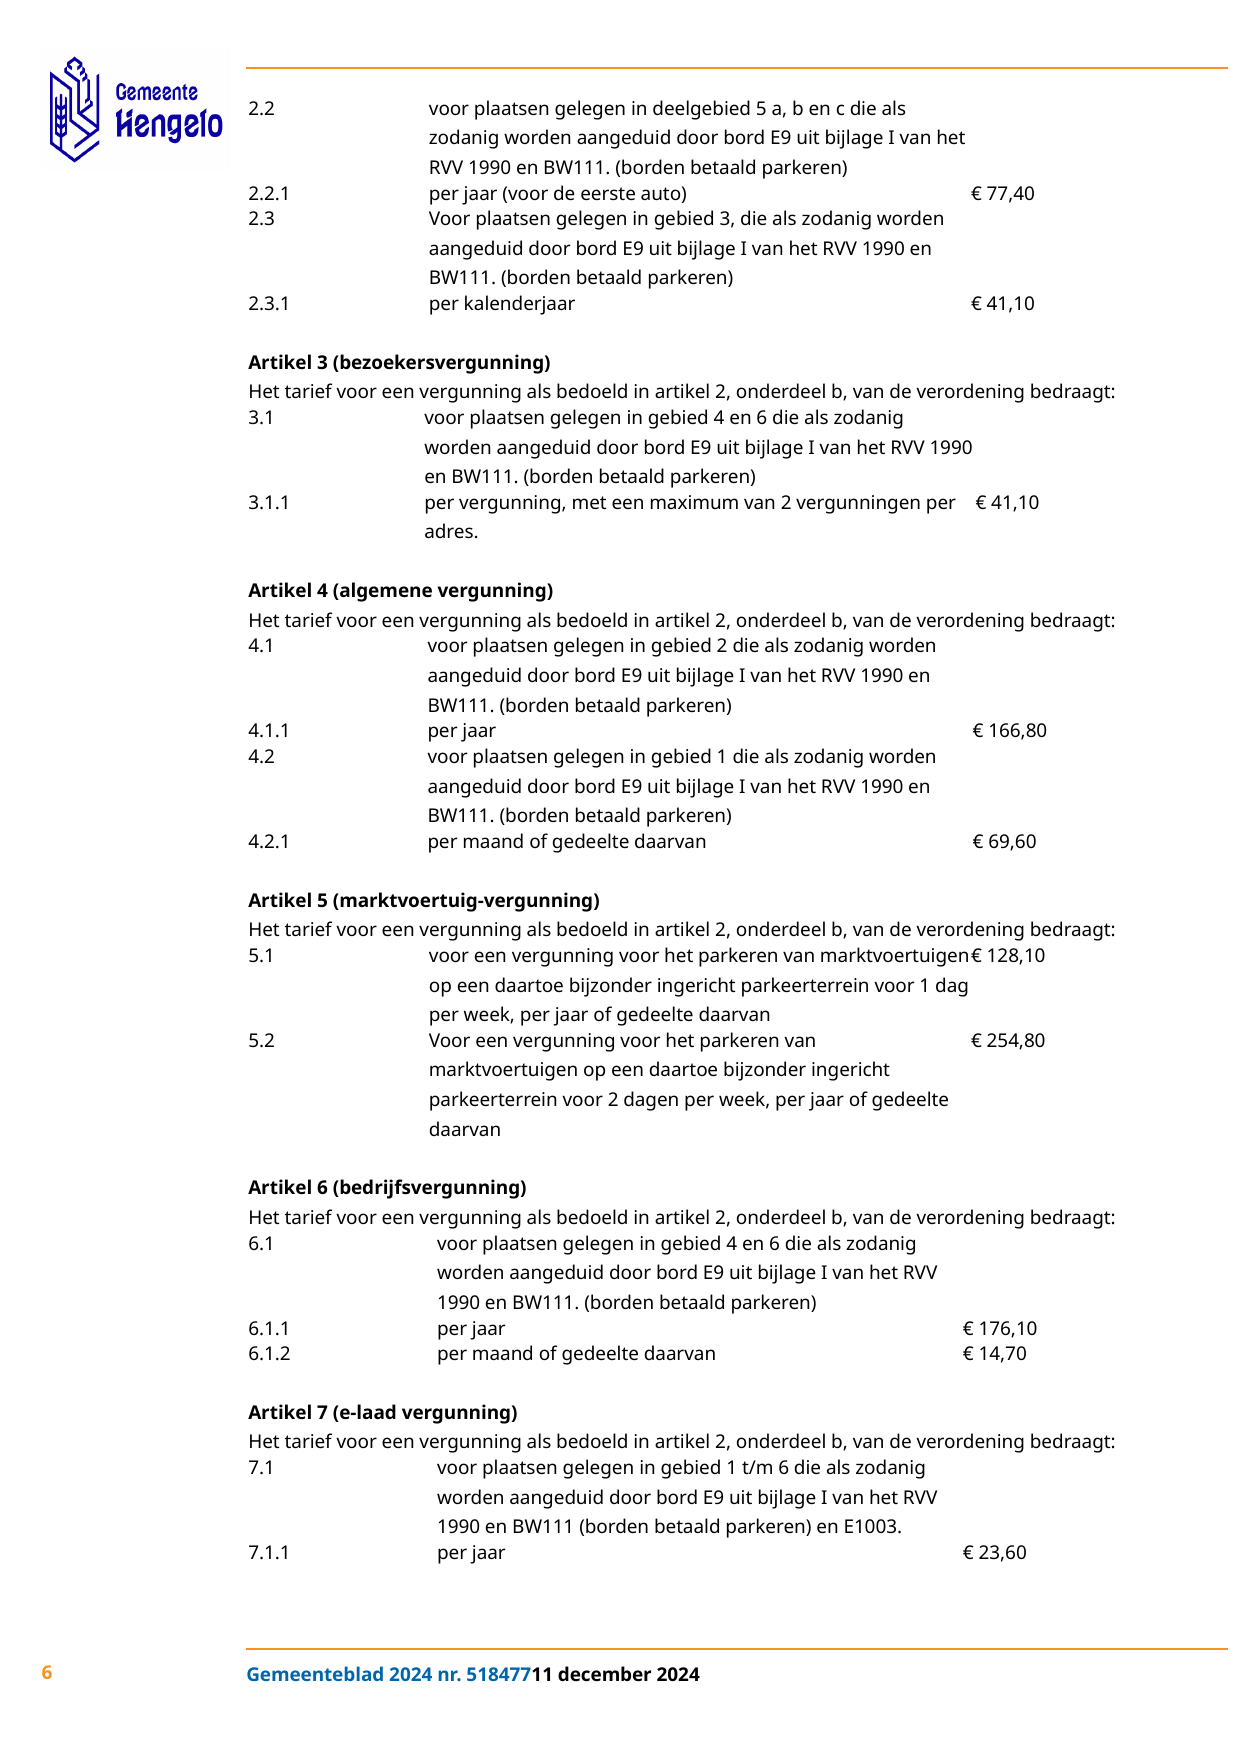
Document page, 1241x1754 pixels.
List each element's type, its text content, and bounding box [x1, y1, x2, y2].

text Artikel 4 (algemene vergunning) [248, 577, 1152, 603]
table_cell voor plaatsen gelegen in gebied 1 die als zodanig worden aangeduid door bord E9 uit bijlage I van het RVV 1990 en BW111. (borden betaald parkeren) [427, 743, 972, 828]
table_cell 2.2 [248, 95, 429, 180]
table_cell € 176,10 [963, 1315, 1152, 1340]
text Artikel 6 (bedrijfsvergunning) [248, 1174, 1152, 1200]
table_cell € 77,40 [971, 180, 1152, 205]
table_cell € 69,60 [973, 828, 1152, 854]
table_cell [963, 1230, 1152, 1315]
table_header Het tarief voor een vergunning als bedoeld in artikel 2, onderdeel b, van de verordening bedraagt: [248, 379, 1152, 404]
table_cell voor plaatsen gelegen in gebied 2 die als zodanig worden aangeduid door bord E9 uit bijlage I van het RVV 1990 en BW111. (borden betaald parkeren) [427, 633, 972, 718]
table_cell 5.2 [248, 1027, 429, 1142]
table_header Het tarief voor een vergunning als bedoeld in artikel 2, onderdeel b, van de verordening bedraagt: [248, 1429, 1152, 1454]
table_cell per maand of gedeelte daarvan [437, 1340, 963, 1366]
table_cell [973, 743, 1152, 828]
table_cell € 14,70 [963, 1340, 1152, 1366]
table_cell voor plaatsen gelegen in gebied 1 t/m 6 die als zodanig worden aangeduid door bord E9 uit bijlage I van het RVV 1990 en BW111 (borden betaald parkeren) en E1003. [437, 1454, 963, 1539]
table_cell per kalenderjaar [429, 290, 971, 316]
table_cell voor een vergunning voor het parkeren van marktvoertuigen op een daartoe bijzonder ingericht parkeerterrein voor 1 dag per week, per jaar of gedeelte daarvan [429, 942, 971, 1027]
table_cell 6.1.2 [248, 1340, 437, 1366]
table_cell 4.2.1 [248, 828, 427, 854]
table_cell per vergunning, met een maximum van 2 vergunningen per adres. [424, 489, 975, 544]
table_cell 2.2.1 [248, 180, 429, 205]
table_cell per jaar [437, 1315, 963, 1340]
table_cell 7.1.1 [248, 1539, 437, 1565]
table_cell voor plaatsen gelegen in deelgebied 5 a, b en c die als zodanig worden aangeduid door bord E9 uit bijlage I van het RVV 1990 en BW111. (borden betaald parkeren) [429, 95, 971, 180]
table_cell € 128,10 [971, 942, 1152, 1027]
table_cell Voor een vergunning voor het parkeren van marktvoertuigen op een daartoe bijzonder ingericht parkeerterrein voor 2 dagen per week, per jaar of gedeelte daarvan [429, 1027, 971, 1142]
table_cell 4.2 [248, 743, 427, 828]
table_cell [975, 404, 1152, 489]
picture [41, 47, 231, 172]
table_header Het tarief voor een vergunning als bedoeld in artikel 2, onderdeel b, van de verordening bedraagt: [248, 1204, 1152, 1230]
table_cell voor plaatsen gelegen in gebied 4 en 6 die als zodanig worden aangeduid door bord E9 uit bijlage I van het RVV 1990 en BW111. (borden betaald parkeren) [437, 1230, 963, 1315]
table_cell € 41,10 [975, 489, 1152, 544]
table_cell per jaar [437, 1539, 963, 1565]
table_cell 2.3.1 [248, 290, 429, 316]
table_cell per jaar [427, 718, 972, 743]
text Artikel 5 (marktvoertuig-vergunning) [248, 887, 1152, 912]
table_cell 2.3 [248, 205, 429, 290]
table_cell 7.1 [248, 1454, 437, 1539]
table_cell 4.1.1 [248, 718, 427, 743]
table_cell 6.1 [248, 1230, 437, 1315]
table_cell 3.1.1 [248, 489, 424, 544]
table_cell 4.1 [248, 633, 427, 718]
table_cell [971, 95, 1152, 180]
table_header Het tarief voor een vergunning als bedoeld in artikel 2, onderdeel b, van de verordening bedraagt: [248, 607, 1152, 633]
table_cell [971, 205, 1152, 290]
table_cell € 254,80 [971, 1027, 1152, 1142]
text Artikel 3 (bezoekersvergunning) [248, 349, 1152, 374]
table_cell 3.1 [248, 404, 424, 489]
table_cell per maand of gedeelte daarvan [427, 828, 972, 854]
table_cell Voor plaatsen gelegen in gebied 3, die als zodanig worden aangeduid door bord E9 uit bijlage I van het RVV 1990 en BW111. (borden betaald parkeren) [429, 205, 971, 290]
table_cell 6.1.1 [248, 1315, 437, 1340]
table_cell € 166,80 [973, 718, 1152, 743]
table_cell 5.1 [248, 942, 429, 1027]
table_cell € 23,60 [963, 1539, 1152, 1565]
table_cell € 41,10 [971, 290, 1152, 316]
table_cell per jaar (voor de eerste auto) [429, 180, 971, 205]
table_header Het tarief voor een vergunning als bedoeld in artikel 2, onderdeel b, van de verordening bedraagt: [248, 916, 1152, 942]
table_cell voor plaatsen gelegen in gebied 4 en 6 die als zodanig worden aangeduid door bord E9 uit bijlage I van het RVV 1990 en BW111. (borden betaald parkeren) [424, 404, 975, 489]
table_cell [973, 633, 1152, 718]
table_cell [963, 1454, 1152, 1539]
text Artikel 7 (e-laad vergunning) [248, 1399, 1152, 1425]
